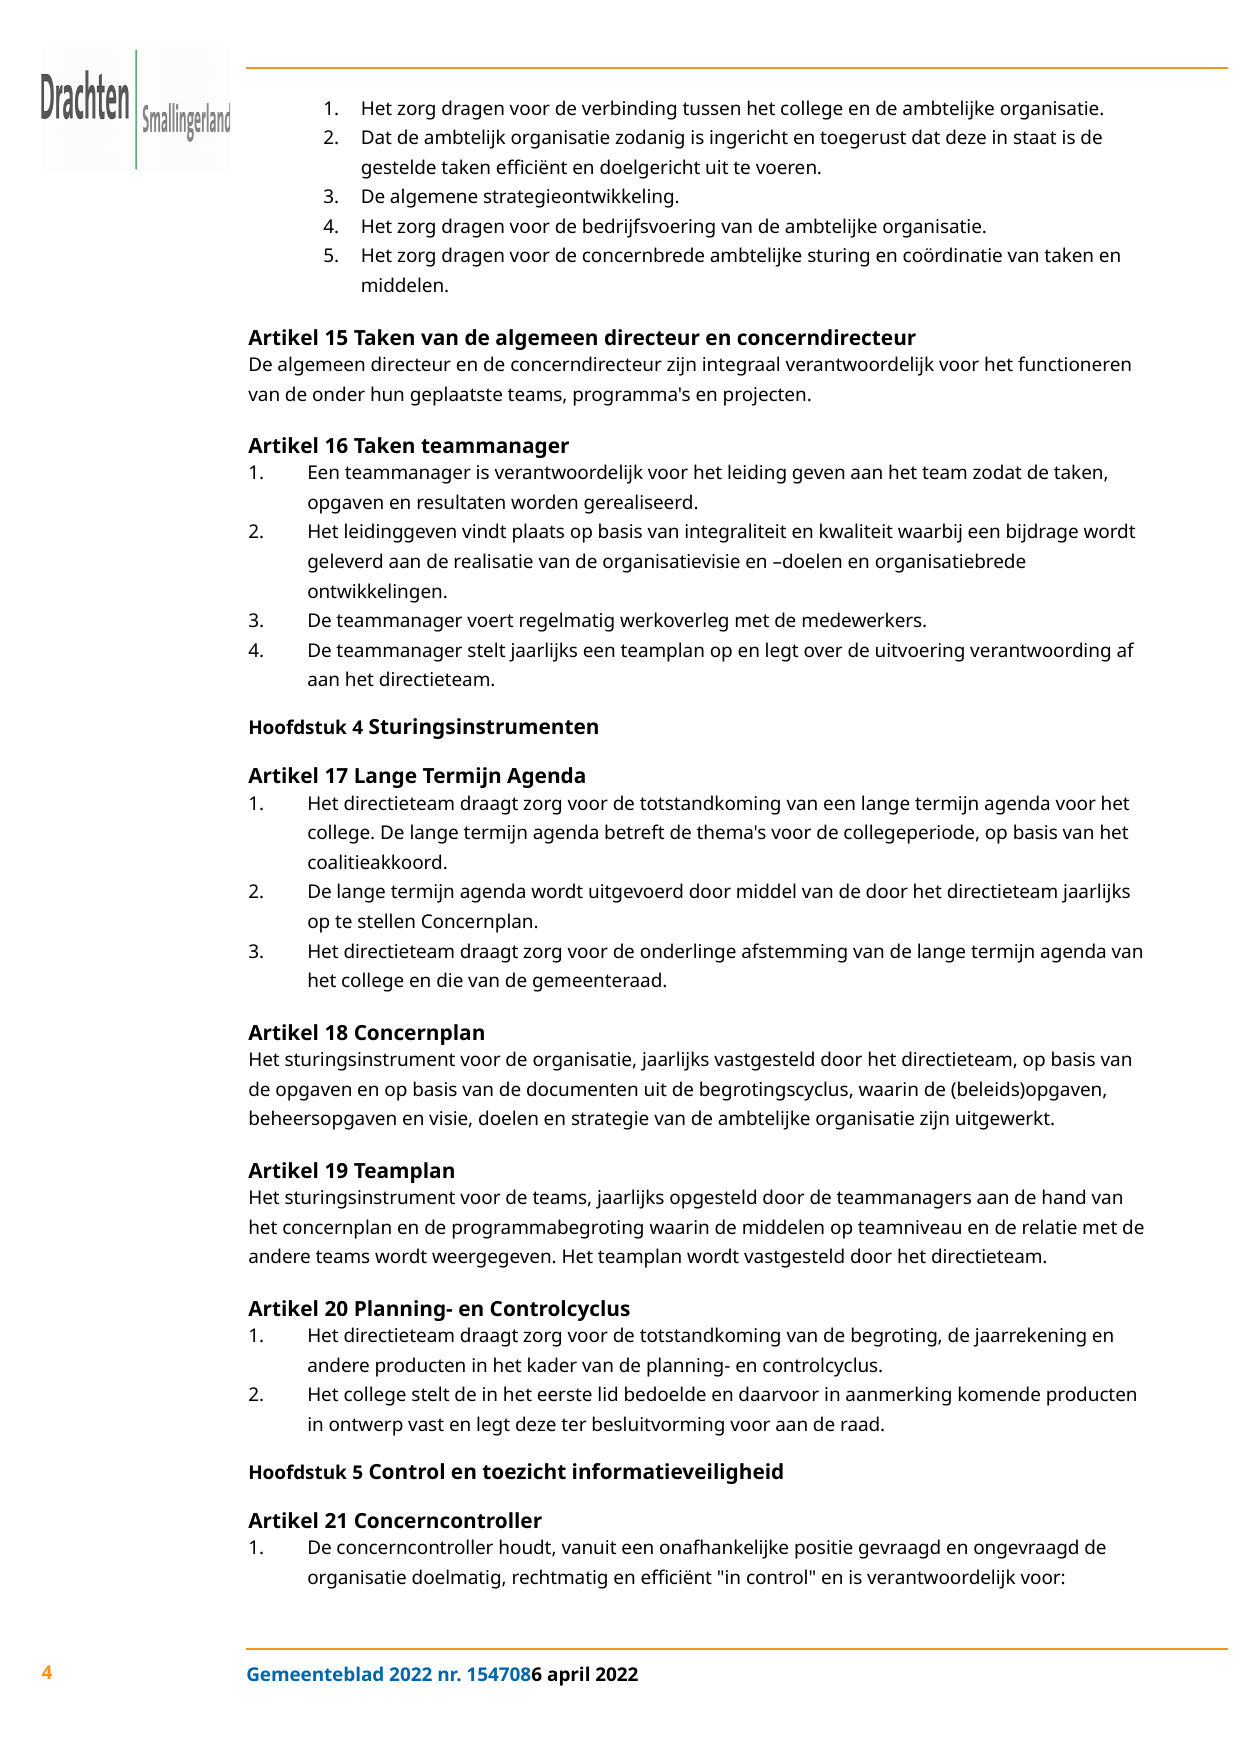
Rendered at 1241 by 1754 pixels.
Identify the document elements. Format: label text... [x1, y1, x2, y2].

text Artikel 19 Teamplan [248, 1156, 1152, 1184]
text Artikel 17 Lange Termijn Agenda [248, 762, 1152, 790]
list De algemene strategieontwikkeling. [323, 183, 1152, 209]
list Het directieteam draagt zorg voor de totstandkoming van de begroting, de jaarrekening en andere producten in het kader van de planning- en controlcyclus. [248, 1322, 1152, 1378]
text Artikel 15 Taken van de algemeen directeur en concerndirecteur [248, 323, 1152, 351]
picture [41, 47, 231, 172]
text Hoofdstuk 5 Control en toezicht informatieveiligheid [248, 1457, 1152, 1485]
list De concerncontroller houdt, vanuit een onafhankelijke positie gevraagd en ongevraagd de organisatie doelmatig, rechtmatig en efficiënt "in control" en is verantwoordelijk voor: [248, 1534, 1152, 1590]
list Dat de ambtelijk organisatie zodanig is ingericht en toegerust dat deze in staat is de gestelde taken efficiënt en doelgericht uit te voeren. [323, 124, 1152, 180]
text Artikel 16 Taken teammanager [248, 431, 1152, 459]
list Het zorg dragen voor de verbinding tussen het college en de ambtelijke organisatie. [323, 95, 1152, 121]
text Artikel 18 Concernplan [248, 1018, 1152, 1046]
text Artikel 21 Concerncontroller [248, 1506, 1152, 1534]
text Hoofdstuk 4 Sturingsinstrumenten [248, 712, 1152, 741]
text Het sturingsinstrument voor de organisatie, jaarlijks vastgesteld door het directieteam, op basis van de opgaven en op basis van de documenten uit de begrotingscyclus, waarin de (beleids)opgaven, beheersopgaven en visie, doelen en strategie van de ambtelijke organisatie zijn uitgewerkt. [248, 1046, 1152, 1131]
list Het zorg dragen voor de concernbrede ambtelijke sturing en coördinatie van taken en middelen. [323, 243, 1152, 298]
list Het directieteam draagt zorg voor de onderlinge afstemming van de lange termijn agenda van het college en die van de gemeenteraad. [248, 938, 1152, 993]
text Artikel 20 Planning- en Controlcyclus [248, 1294, 1152, 1322]
list Het directieteam draagt zorg voor de totstandkoming van een lange termijn agenda voor het college. De lange termijn agenda betreft de thema's voor de collegeperiode, op basis van het coalitieakkoord. [248, 790, 1152, 875]
list Een teammanager is verantwoordelijk voor het leiding geven aan het team zodat de taken, opgaven en resultaten worden gerealiseerd. [248, 459, 1152, 515]
list De lange termijn agenda wordt uitgevoerd door middel van de door het directieteam jaarlijks op te stellen Concernplan. [248, 879, 1152, 934]
list Het leidinggeven vindt plaats op basis van integraliteit en kwaliteit waarbij een bijdrage wordt geleverd aan de realisatie van de organisatievisie en –doelen en organisatiebrede ontwikkelingen. [248, 519, 1152, 604]
text Het sturingsinstrument voor de teams, jaarlijks opgesteld door de teammanagers aan de hand van het concernplan en de programmabegroting waarin de middelen op teamniveau en de relatie met de andere teams wordt weergegeven. Het teamplan wordt vastgesteld door het directieteam. [248, 1184, 1152, 1269]
list Het college stelt de in het eerste lid bedoelde en daarvoor in aanmerking komende producten in ontwerp vast en legt deze ter besluitvorming voor aan de raad. [248, 1382, 1152, 1437]
list De teammanager stelt jaarlijks een teamplan op en legt over de uitvoering verantwoording af aan het directieteam. [248, 637, 1152, 692]
list Het zorg dragen voor de bedrijfsvoering van de ambtelijke organisatie. [323, 213, 1152, 239]
text De algemeen directeur en de concerndirecteur zijn integraal verantwoordelijk voor het functioneren van de onder hun geplaatste teams, programma's en projecten. [248, 351, 1152, 406]
list De teammanager voert regelmatig werkoverleg met de medewerkers. [248, 607, 1152, 633]
